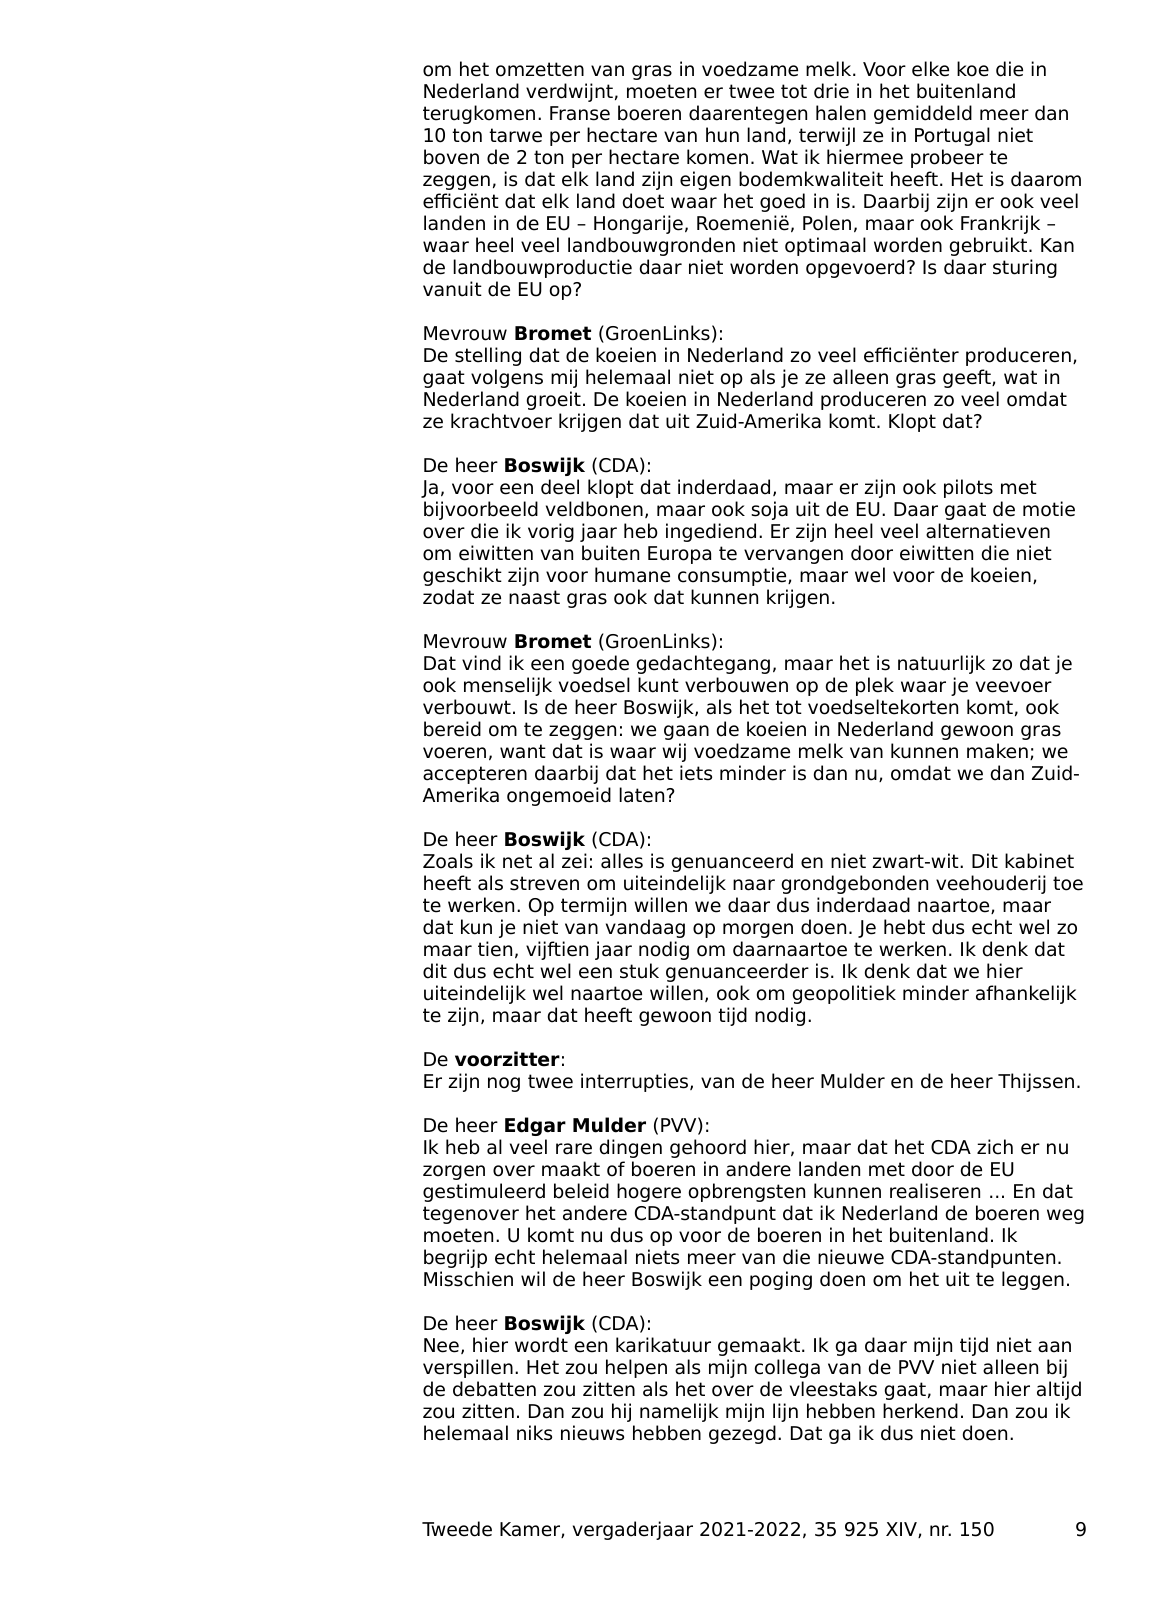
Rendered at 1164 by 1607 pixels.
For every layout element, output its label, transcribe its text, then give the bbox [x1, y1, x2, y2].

text De heer Boswijk (CDA): [422, 455, 1087, 477]
text De voorzitter: [422, 1049, 1087, 1071]
text Mevrouw Bromet (GroenLinks): [422, 631, 1087, 653]
text Nee, hier wordt een karikatuur gemaakt. Ik ga daar mijn tijd niet aan verspillen. Het zou helpen als mijn collega van de PVV niet alleen bij de debatten zou zitten als het over de vleestaks gaat, maar hier altijd zou zitten. Dan zou hij namelijk mijn lijn hebben herkend. Dan zou ik helemaal niks nieuws hebben gezegd. Dat ga ik dus niet doen. [422, 1335, 1087, 1445]
text om het omzetten van gras in voedzame melk. Voor elke koe die in Nederland verdwijnt, moeten er twee tot drie in het buitenland terugkomen. Franse boeren daarentegen halen gemiddeld meer dan 10 ton tarwe per hectare van hun land, terwijl ze in Portugal niet boven de 2 ton per hectare komen. Wat ik hiermee probeer te zeggen, is dat elk land zijn eigen bodemkwaliteit heeft. Het is daarom efficiënt dat elk land doet waar het goed in is. Daarbij zijn er ook veel landen in de EU – Hongarije, Roemenië, Polen, maar ook Frankrijk – waar heel veel landbouwgronden niet optimaal worden gebruikt. Kan de landbouwproductie daar niet worden opgevoerd? Is daar sturing vanuit de EU op? [422, 59, 1087, 301]
text Mevrouw Bromet (GroenLinks): [422, 323, 1087, 345]
text De heer Boswijk (CDA): [422, 829, 1087, 851]
text Dat vind ik een goede gedachtegang, maar het is natuurlijk zo dat je ook menselijk voedsel kunt verbouwen op de plek waar je veevoer verbouwt. Is de heer Boswijk, als het tot voedseltekorten komt, ook bereid om te zeggen: we gaan de koeien in Nederland gewoon gras voeren, want dat is waar wij voedzame melk van kunnen maken; we accepteren daarbij dat het iets minder is dan nu, omdat we dan Zuid-Amerika ongemoeid laten? [422, 653, 1087, 807]
text Ja, voor een deel klopt dat inderdaad, maar er zijn ook pilots met bijvoorbeeld veldbonen, maar ook soja uit de EU. Daar gaat de motie over die ik vorig jaar heb ingediend. Er zijn heel veel alternatieven om eiwitten van buiten Europa te vervangen door eiwitten die niet geschikt zijn voor humane consumptie, maar wel voor de koeien, zodat ze naast gras ook dat kunnen krijgen. [422, 477, 1087, 609]
text De heer Boswijk (CDA): [422, 1313, 1087, 1335]
text Zoals ik net al zei: alles is genuanceerd en niet zwart-wit. Dit kabinet heeft als streven om uiteindelijk naar grondgebonden veehouderij toe te werken. Op termijn willen we daar dus inderdaad naartoe, maar dat kun je niet van vandaag op morgen doen. Je hebt dus echt wel zo maar tien, vijftien jaar nodig om daarnaartoe te werken. Ik denk dat dit dus echt wel een stuk genuanceerder is. Ik denk dat we hier uiteindelijk wel naartoe willen, ook om geopolitiek minder afhankelijk te zijn, maar dat heeft gewoon tijd nodig. [422, 851, 1087, 1027]
text Er zijn nog twee interrupties, van de heer Mulder en de heer Thijssen. [422, 1071, 1087, 1093]
text De stelling dat de koeien in Nederland zo veel efficiënter produceren, gaat volgens mij helemaal niet op als je ze alleen gras geeft, wat in Nederland groeit. De koeien in Nederland produceren zo veel omdat ze krachtvoer krijgen dat uit Zuid-Amerika komt. Klopt dat? [422, 345, 1087, 433]
text Ik heb al veel rare dingen gehoord hier, maar dat het CDA zich er nu zorgen over maakt of boeren in andere landen met door de EU gestimuleerd beleid hogere opbrengsten kunnen realiseren ... En dat tegenover het andere CDA-standpunt dat ik Nederland de boeren weg moeten. U komt nu dus op voor de boeren in het buitenland. Ik begrijp echt helemaal niets meer van die nieuwe CDA-standpunten. Misschien wil de heer Boswijk een poging doen om het uit te leggen. [422, 1137, 1087, 1291]
text De heer Edgar Mulder (PVV): [422, 1115, 1087, 1137]
